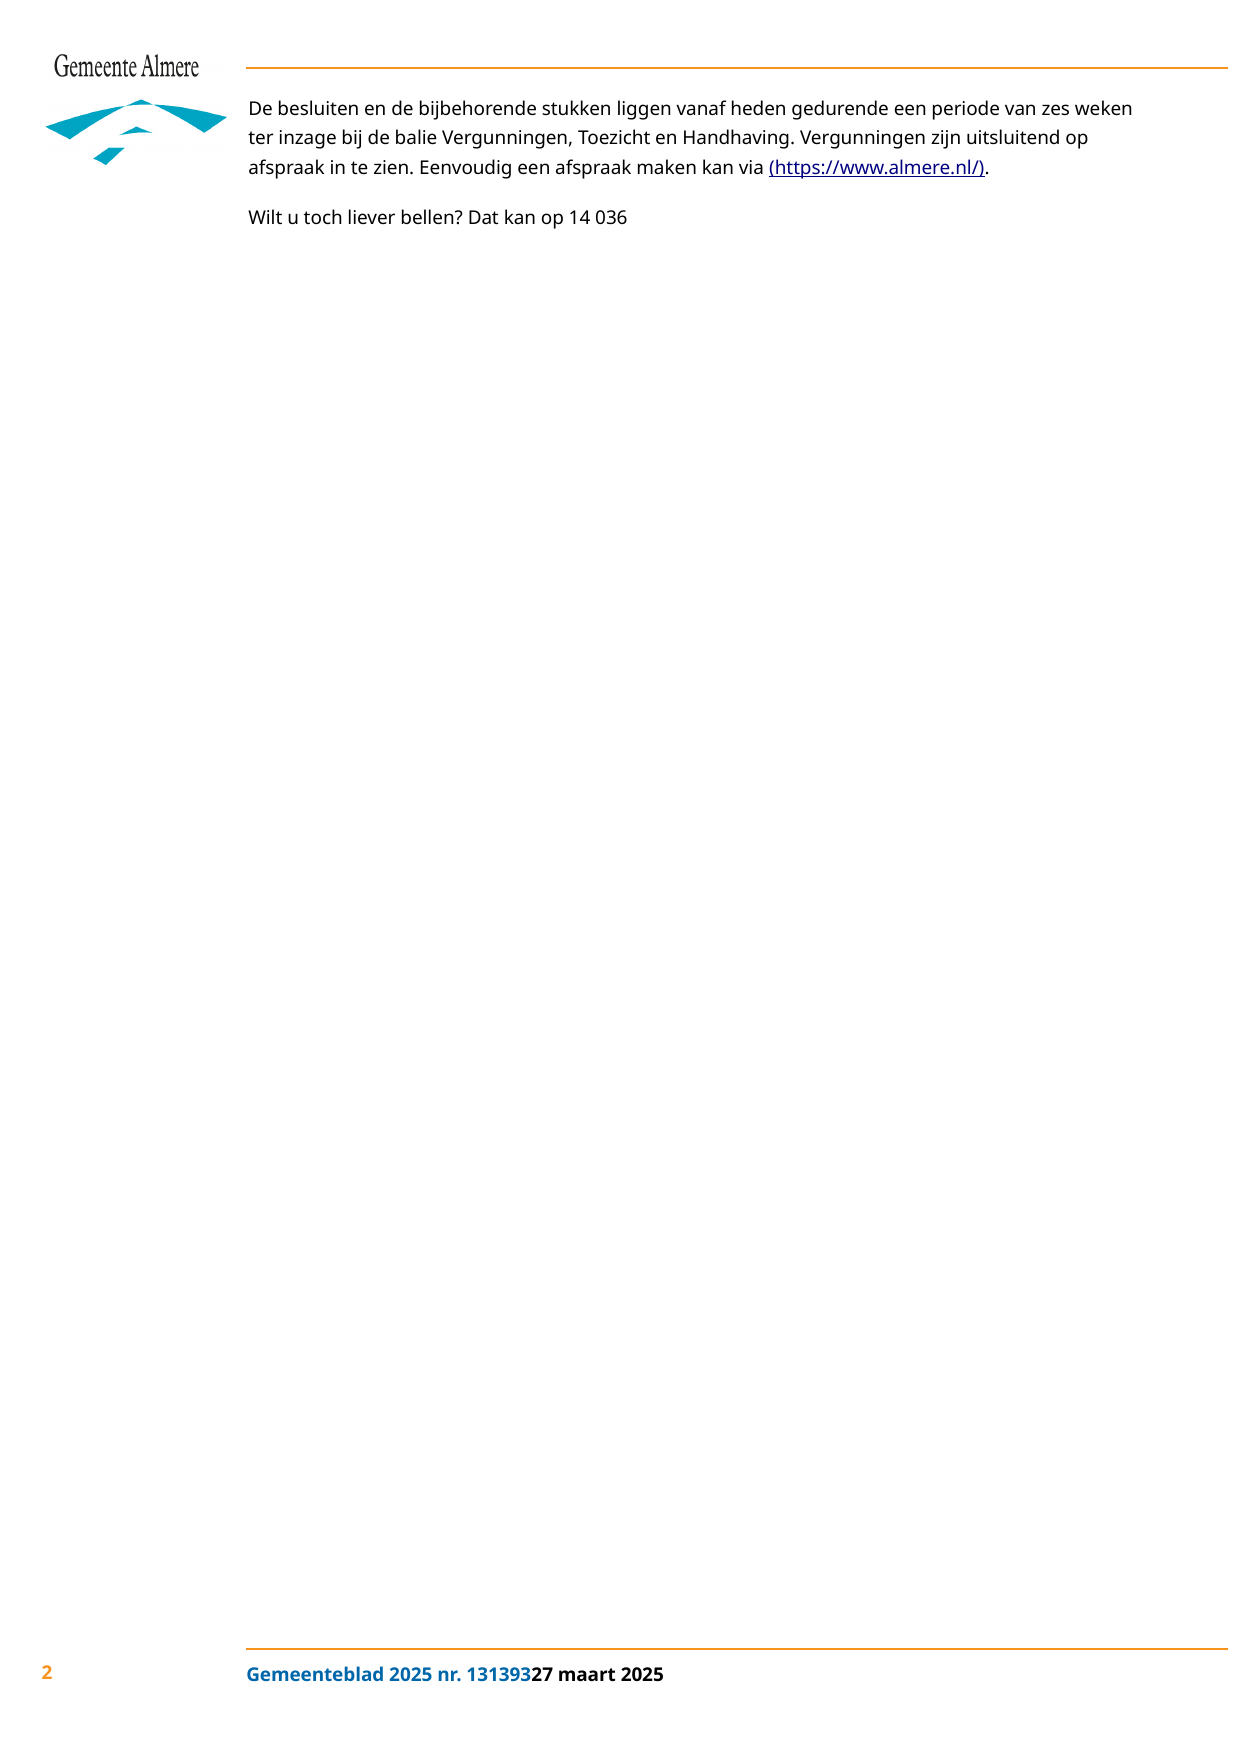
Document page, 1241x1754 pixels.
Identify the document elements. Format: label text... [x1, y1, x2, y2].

text Wilt u toch liever bellen? Dat kan op 14 036 [248, 204, 1152, 230]
text De besluiten en de bijbehorende stukken liggen vanaf heden gedurende een periode van zes weken ter inzage bij de balie Vergunningen, Toezicht en Handhaving. Vergunningen zijn uitsluitend op afspraak in te zien. Eenvoudig een afspraak maken kan via (https://www.almere.nl/). [248, 95, 1152, 180]
picture [41, 47, 231, 172]
